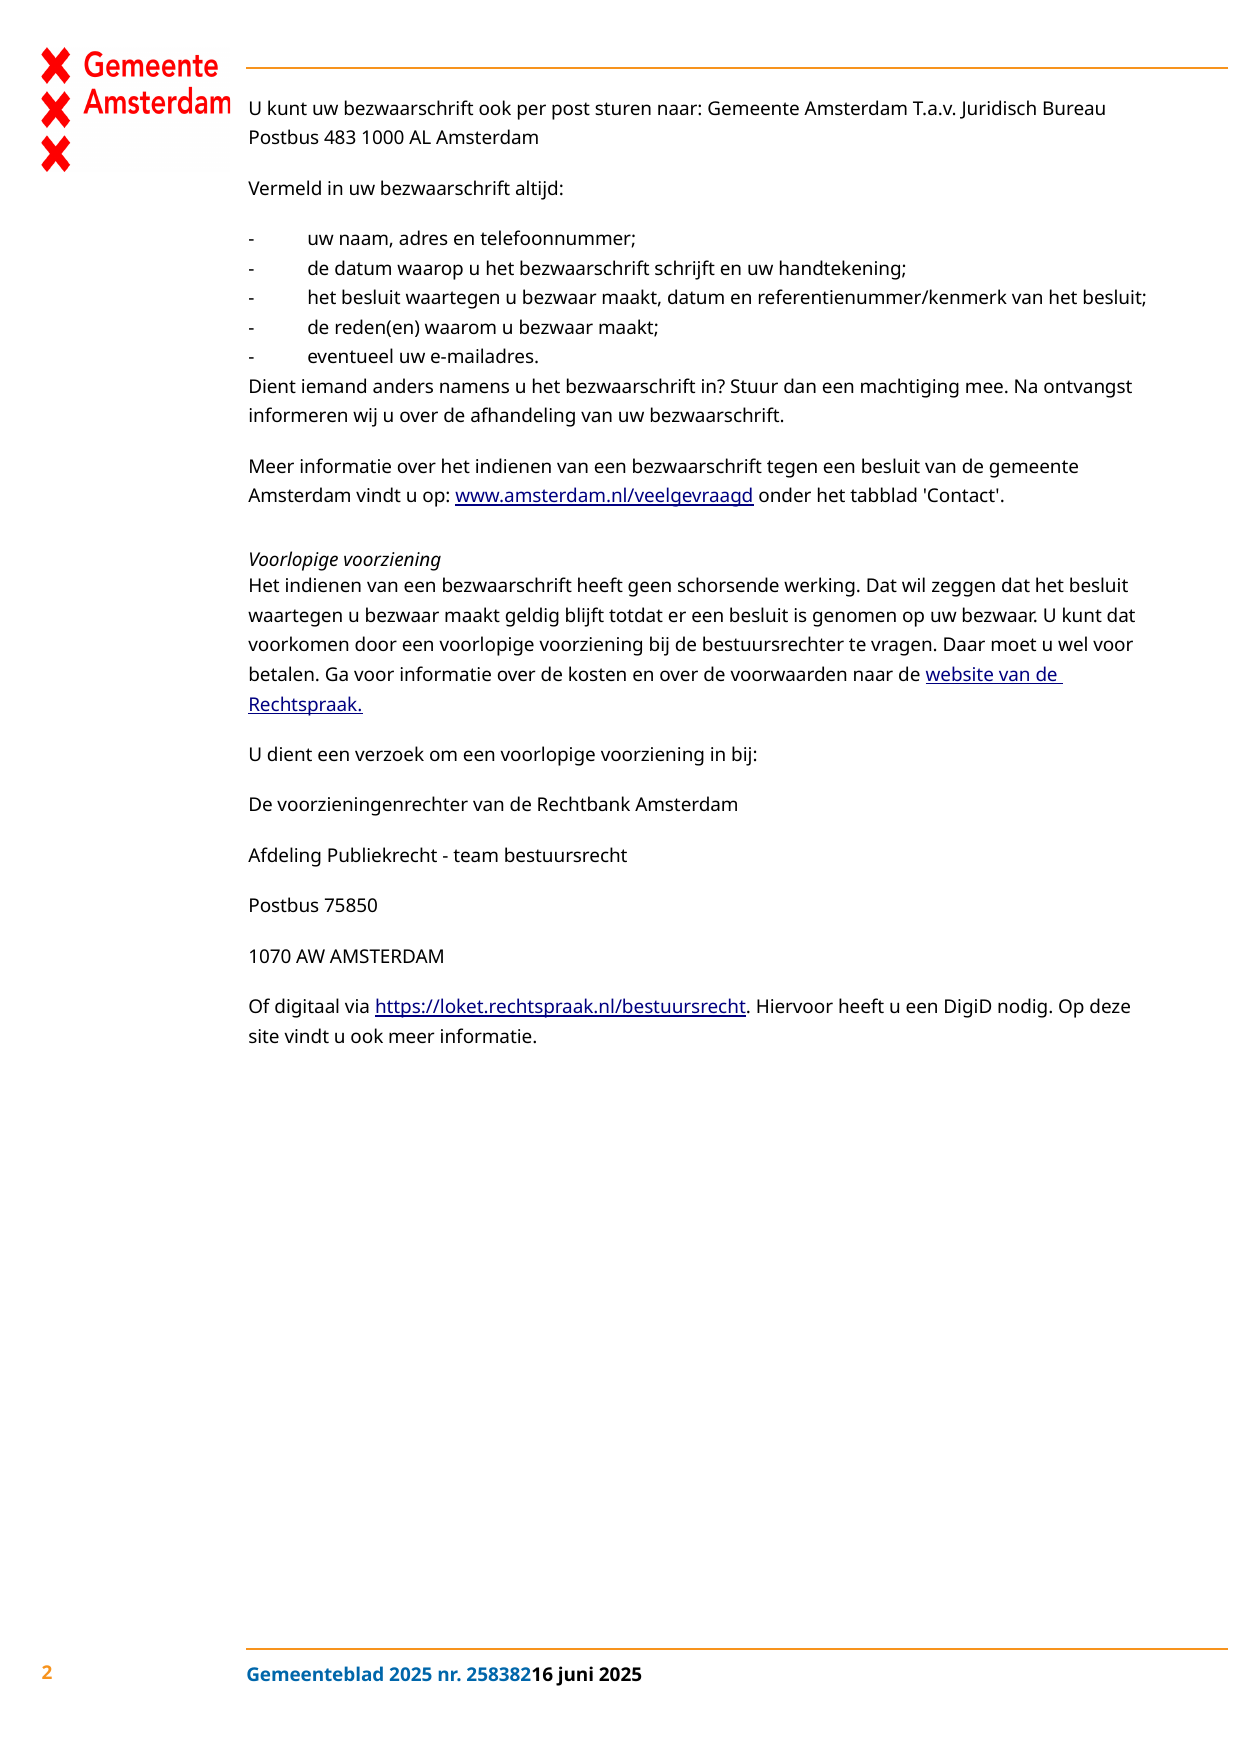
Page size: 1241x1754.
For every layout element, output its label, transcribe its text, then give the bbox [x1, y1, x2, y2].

list eventueel uw e-mailadres. [248, 343, 1152, 369]
picture [41, 47, 231, 172]
text Vermeld in uw bezwaarschrift altijd: [248, 175, 1152, 201]
text Meer informatie over het indienen van een bezwaarschrift tegen een besluit van de gemeente Amsterdam vindt u op: www.amsterdam.nl/veelgevraagd onder het tabblad 'Contact'. [248, 453, 1152, 508]
text De voorzieningenrechter van de Rechtbank Amsterdam [248, 792, 1152, 817]
text U kunt uw bezwaarschrift ook per post sturen naar: Gemeente Amsterdam T.a.v. Juridisch Bureau Postbus 483 1000 AL Amsterdam [248, 95, 1152, 150]
text Of digitaal via https://loket.rechtspraak.nl/bestuursrecht. Hiervoor heeft u een DigiD nodig. Op deze site vindt u ook meer informatie. [248, 993, 1152, 1048]
text Het indienen van een bezwaarschrift heeft geen schorsende werking. Dat wil zeggen dat het besluit waartegen u bezwaar maakt geldig blijft totdat er een besluit is genomen op uw bezwaar. U kunt dat voorkomen door een voorlopige voorziening bij de bestuursrechter te vragen. Daar moet u wel voor betalen. Ga voor informatie over de kosten en over de voorwaarden naar de website van de Rechtspraak. [248, 572, 1152, 716]
list uw naam, adres en telefoonnummer; [248, 225, 1152, 251]
text Postbus 75850 [248, 892, 1152, 918]
text U dient een verzoek om een voorlopige voorziening in bij: [248, 741, 1152, 767]
list het besluit waartegen u bezwaar maakt, datum en referentienummer/kenmerk van het besluit; [248, 284, 1152, 310]
text Voorlopige voorziening [248, 547, 1152, 572]
list de datum waarop u het bezwaarschrift schrijft en uw handtekening; [248, 255, 1152, 281]
text 1070 AW AMSTERDAM [248, 943, 1152, 968]
list de reden(en) waarom u bezwaar maakt; [248, 314, 1152, 340]
text Dient iemand anders namens u het bezwaarschrift in? Stuur dan een machtiging mee. Na ontvangst informeren wij u over de afhandeling van uw bezwaarschrift. [248, 373, 1152, 428]
text Afdeling Publiekrecht - team bestuursrecht [248, 842, 1152, 868]
